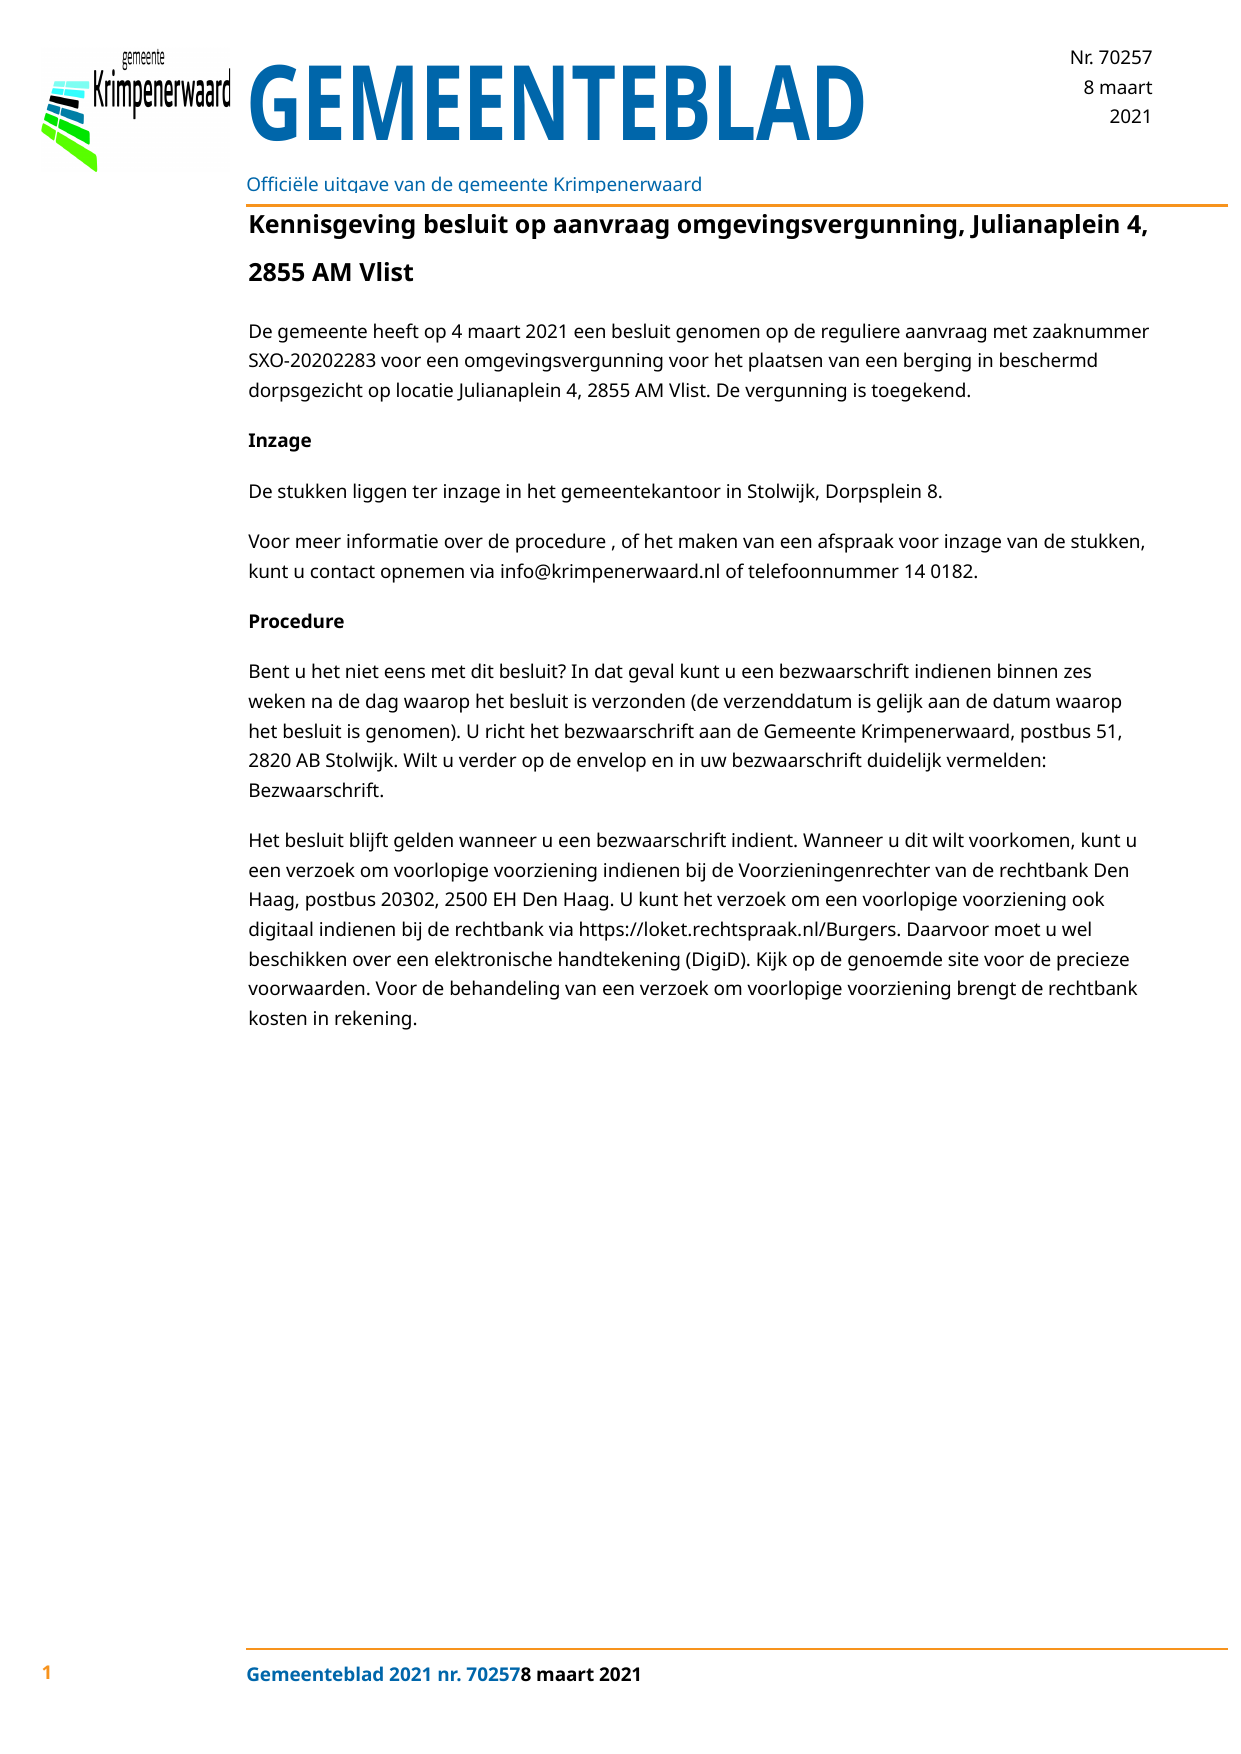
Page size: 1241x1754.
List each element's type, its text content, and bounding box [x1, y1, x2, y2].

text Voor meer informatie over de procedure , of het maken van een afspraak voor inzage van de stukken, kunt u contact opnemen via info@krimpenerwaard.nl of telefoonnummer 14 0182. [248, 528, 1152, 584]
text Inzage [248, 427, 1152, 453]
text Kennisgeving besluit op aanvraag omgevingsvergunning, Julianaplein 4, 2855 AM Vlist [248, 207, 1152, 288]
text Procedure [248, 608, 1152, 634]
text Bent u het niet eens met dit besluit? In dat geval kunt u een bezwaarschrift indienen binnen zes weken na de dag waarop het besluit is verzonden (de verzenddatum is gelijk aan de datum waarop het besluit is genomen). U richt het bezwaarschrift aan de Gemeente Krimpenerwaard, postbus 51, 2820 AB Stolwijk. Wilt u verder op de envelop en in uw bezwaarschrift duidelijk vermelden: Bezwaarschrift. [248, 659, 1152, 803]
text De gemeente heeft op 4 maart 2021 een besluit genomen op de reguliere aanvraag met zaaknummer SXO-20202283 voor een omgevingsvergunning voor het plaatsen van een berging in beschermd dorpsgezicht op locatie Julianaplein 4, 2855 AM Vlist. De vergunning is toegekend. [248, 318, 1152, 403]
text Het besluit blijft gelden wanneer u een bezwaarschrift indient. Wanneer u dit wilt voorkomen, kunt u een verzoek om voorlopige voorziening indienen bij de Voorzieningenrechter van de rechtbank Den Haag, postbus 20302, 2500 EH Den Haag. U kunt het verzoek om een voorlopige voorziening ook digitaal indienen bij de rechtbank via https://loket.rechtspraak.nl/Burgers. Daarvoor moet u wel beschikken over een elektronische handtekening (DigiD). Kijk op de genoemde site voor de precieze voorwaarden. Voor de behandeling van een verzoek om voorlopige voorziening brengt de rechtbank kosten in rekening. [248, 827, 1152, 1031]
picture [41, 47, 231, 172]
text De stukken liggen ter inzage in het gemeentekantoor in Stolwijk, Dorpsplein 8. [248, 478, 1152, 504]
